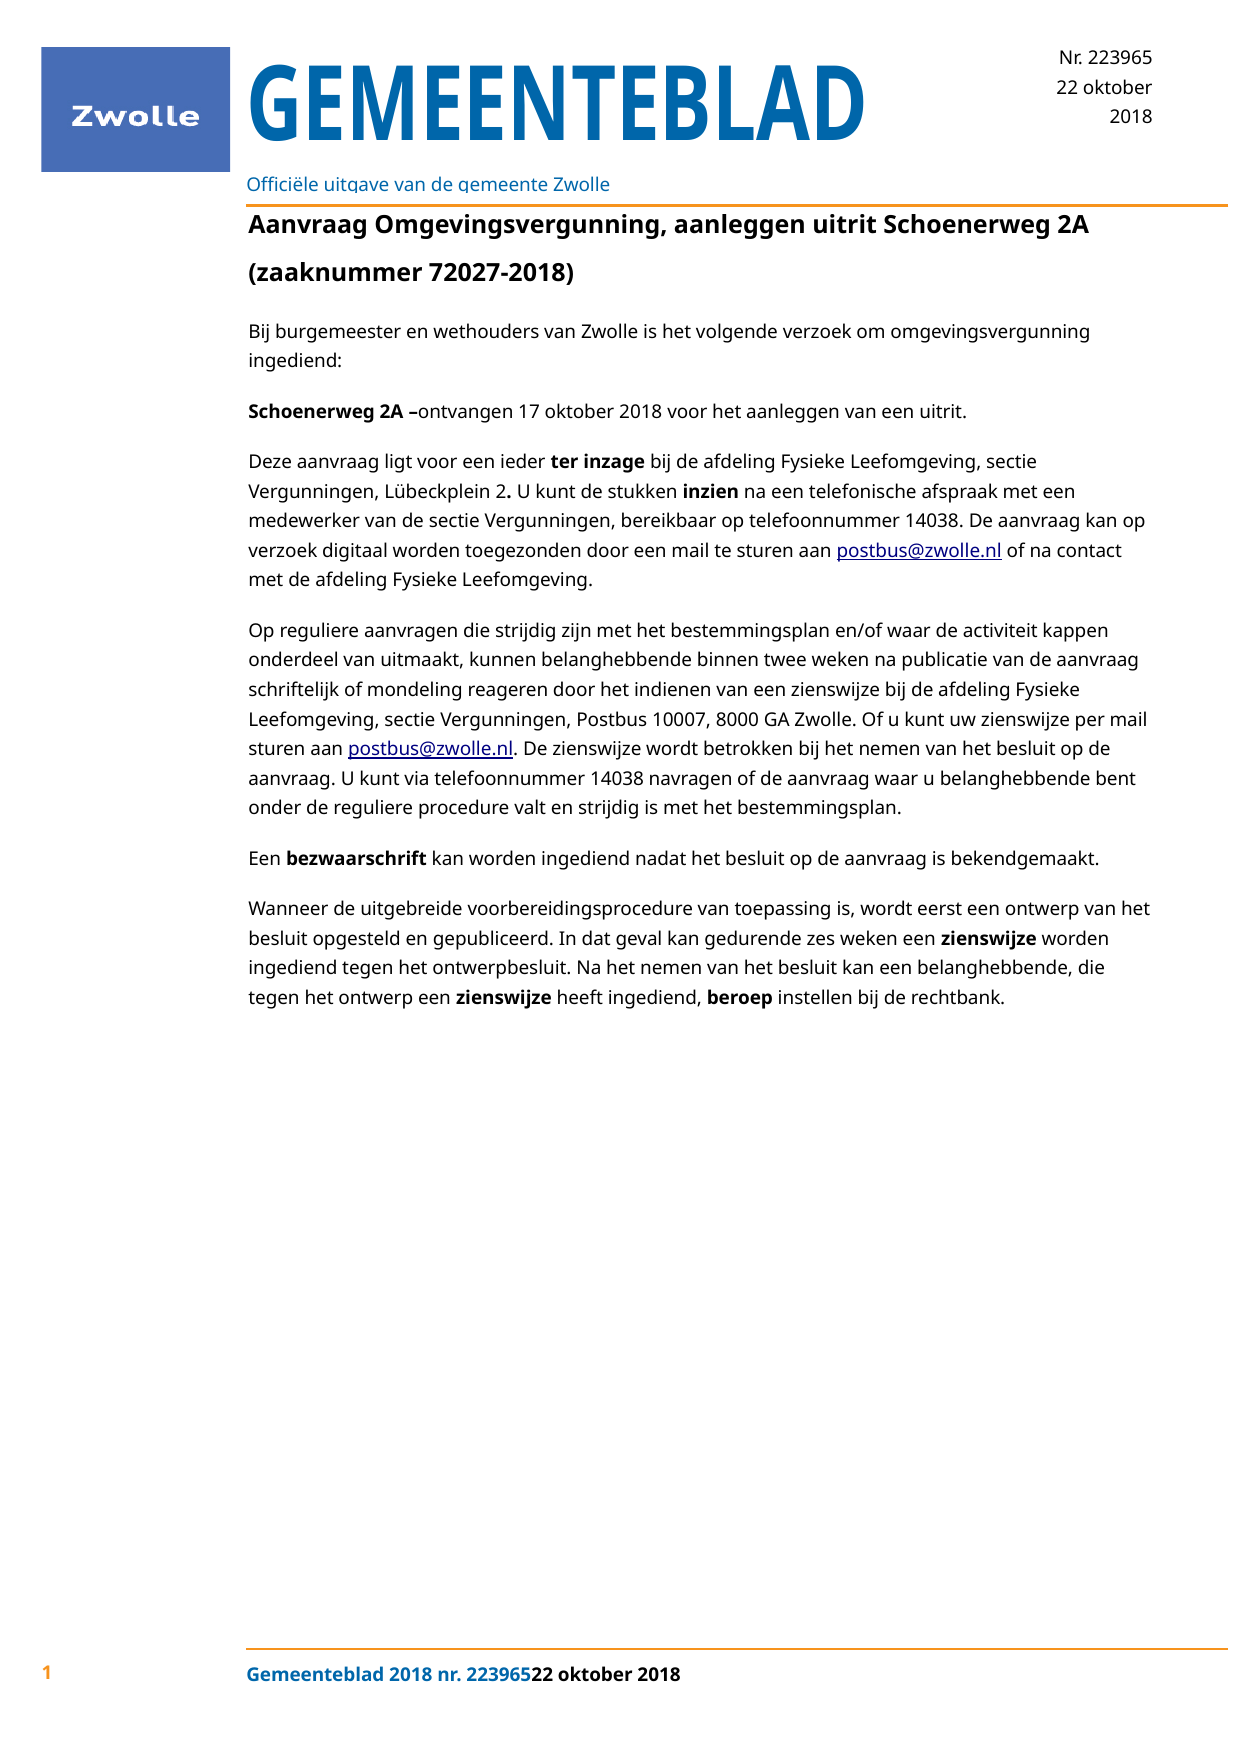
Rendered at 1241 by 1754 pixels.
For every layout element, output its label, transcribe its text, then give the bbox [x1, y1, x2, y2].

text Wanneer de uitgebreide voorbereidingsprocedure van toepassing is, wordt eerst een ontwerp van het besluit opgesteld en gepubliceerd. In dat geval kan gedurende zes weken een zienswijze worden ingediend tegen het ontwerpbesluit. Na het nemen van het besluit kan een belanghebbende, die tegen het ontwerp een zienswijze heeft ingediend, beroep instellen bij de rechtbank. [248, 895, 1152, 1010]
text Een bezwaarschrift kan worden ingediend nadat het besluit op de aanvraag is bekendgemaakt. [248, 845, 1152, 871]
text Deze aanvraag ligt voor een ieder ter inzage bij de afdeling Fysieke Leefomgeving, sectie Vergunningen, Lübeckplein 2. U kunt de stukken inzien na een telefonische afspraak met een medewerker van de sectie Vergunningen, bereikbaar op telefoonnummer 14038. De aanvraag kan op verzoek digitaal worden toegezonden door een mail te sturen aan postbus@zwolle.nl of na contact met de afdeling Fysieke Leefomgeving. [248, 448, 1152, 592]
text Bij burgemeester en wethouders van Zwolle is het volgende verzoek om omgevingsvergunning ingediend: [248, 318, 1152, 373]
text Op reguliere aanvragen die strijdig zijn met het bestemmingsplan en/of waar de activiteit kappen onderdeel van uitmaakt, kunnen belanghebbende binnen twee weken na publicatie van de aanvraag schriftelijk of mondeling reageren door het indienen van een zienswijze bij de afdeling Fysieke Leefomgeving, sectie Vergunningen, Postbus 10007, 8000 GA Zwolle. Of u kunt uw zienswijze per mail sturen aan postbus@zwolle.nl. De zienswijze wordt betrokken bij het nemen van het besluit op de aanvraag. U kunt via telefoonnummer 14038 navragen of de aanvraag waar u belanghebbende bent onder de reguliere procedure valt en strijdig is met het bestemmingsplan. [248, 617, 1152, 820]
picture [41, 47, 231, 172]
text Aanvraag Omgevingsvergunning, aanleggen uitrit Schoenerweg 2A (zaaknummer 72027-2018) [248, 207, 1152, 288]
text Schoenerweg 2A –ontvangen 17 oktober 2018 voor het aanleggen van een uitrit. [248, 398, 1152, 424]
